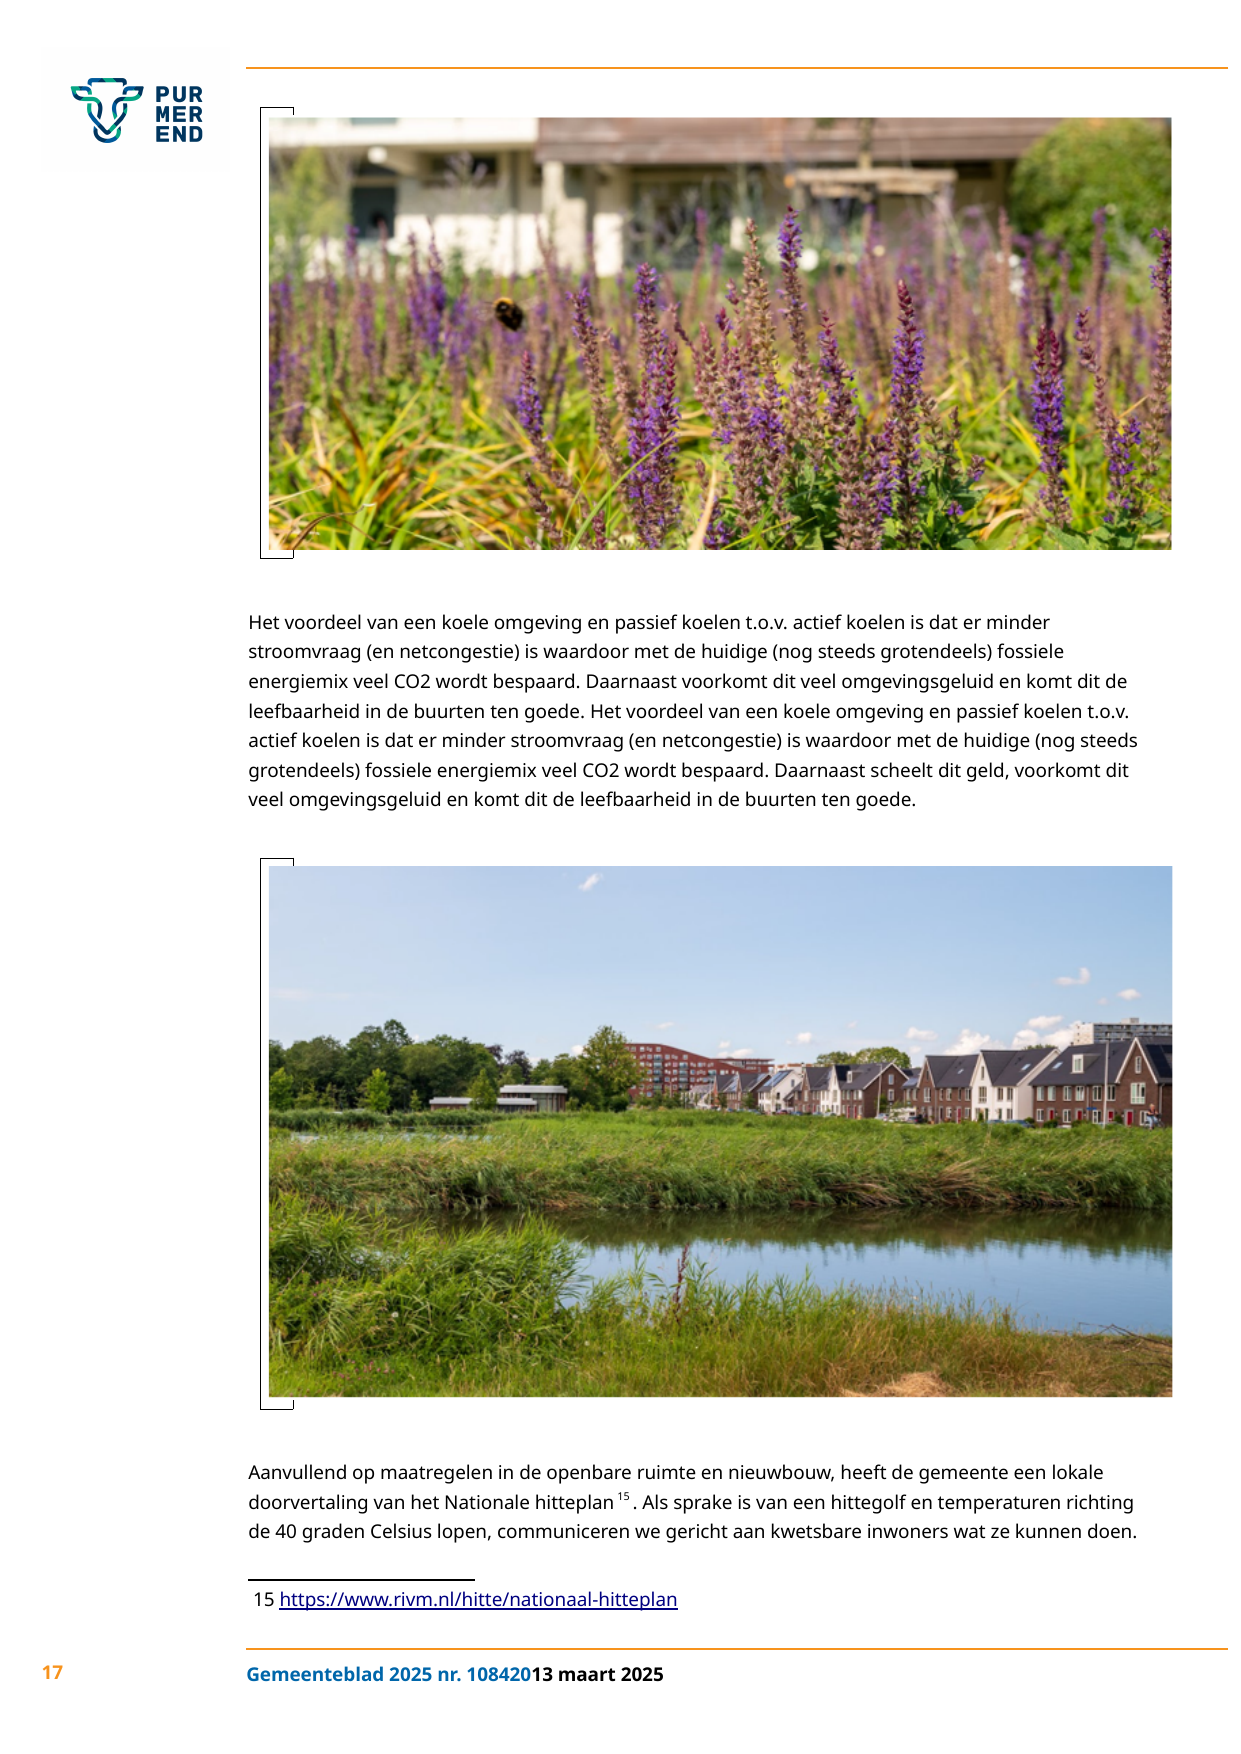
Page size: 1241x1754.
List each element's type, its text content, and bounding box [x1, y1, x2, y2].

text Het voordeel van een koele omgeving en passief koelen t.o.v. actief koelen is dat er minder stroomvraag (en netcongestie) is waardoor met de huidige (nog steeds grotendeels) fossiele energiemix veel CO2 wordt bespaard. Daarnaast voorkomt dit veel omgevingsgeluid en komt dit de leefbaarheid in de buurten ten goede. Het voordeel van een koele omgeving en passief koelen t.o.v. actief koelen is dat er minder stroomvraag (en netcongestie) is waardoor met de huidige (nog steeds grotendeels) fossiele energiemix veel CO2 wordt bespaard. Daarnaast scheelt dit geld, voorkomt dit veel omgevingsgeluid en komt dit de leefbaarheid in de buurten ten goede. [248, 609, 1152, 812]
picture [41, 47, 231, 172]
picture [268, 115, 1173, 550]
picture [268, 866, 1173, 1400]
text https://www.rivm.nl/hitte/nationaal-hitteplan [248, 1586, 1152, 1612]
text Aanvullend op maatregelen in de openbare ruimte en nieuwbouw, heeft de gemeente een lokale doorvertaling van het Nationale hitteplan. Als sprake is van een hittegolf en temperaturen richting de 40 graden Celsius lopen, communiceren we gericht aan kwetsbare inwoners wat ze kunnen doen. [248, 1459, 1152, 1544]
